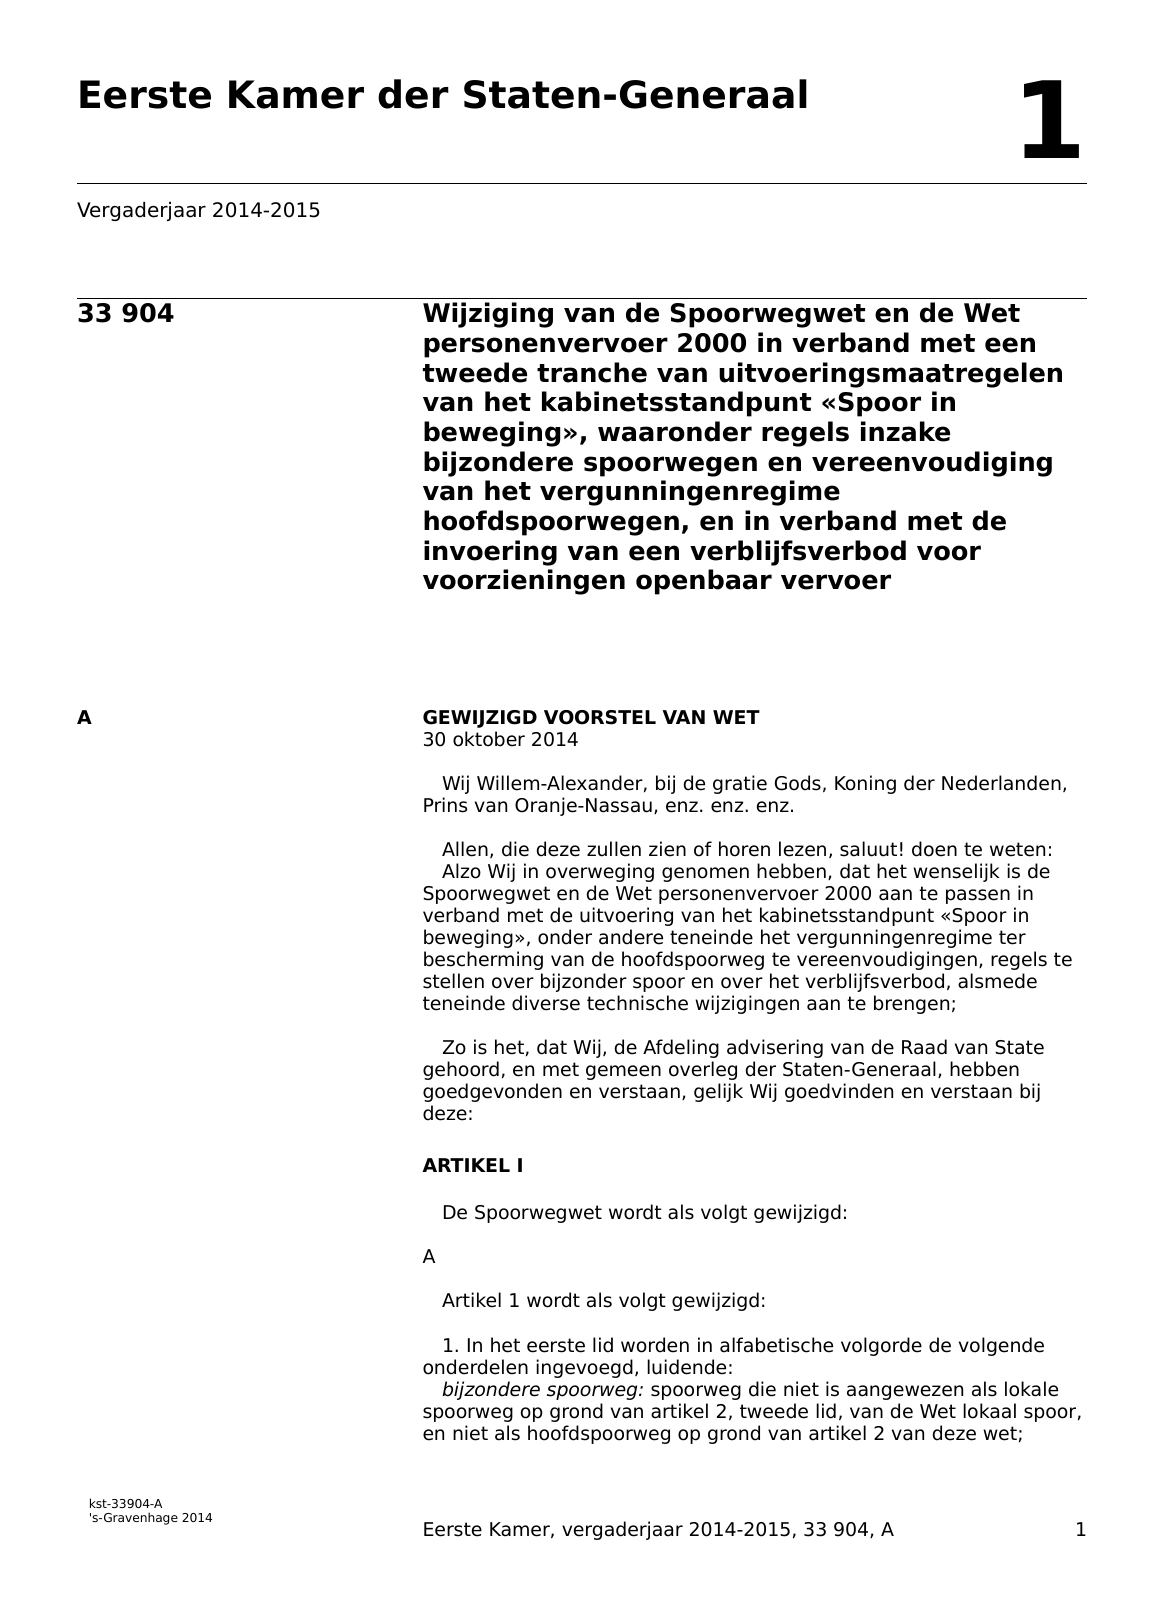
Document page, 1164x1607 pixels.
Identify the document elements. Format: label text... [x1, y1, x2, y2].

text Wij Willem-Alexander, bij de gratie Gods, Koning der Nederlanden, Prins van Oranje-Nassau, enz. enz. enz. [422, 773, 1087, 817]
text Alzo Wij in overweging genomen hebben, dat het wenselijk is de Spoorwegwet en de Wet personenvervoer 2000 aan te passen in verband met de uitvoering van het kabinetsstandpunt «Spoor in beweging», onder andere teneinde het vergunningenregime ter bescherming van de hoofdspoorweg te vereenvoudigingen, regels te stellen over bijzonder spoor en over het verblijfsverbod, alsmede teneinde diverse technische wijzigingen aan te brengen; [422, 861, 1087, 1015]
table_cell Vergaderjaar 2014-2015 [77, 184, 1087, 298]
text Artikel 1 wordt als volgt gewijzigd: [422, 1290, 1087, 1312]
text Allen, die deze zullen zien of horen lezen, saluut! doen te weten: [422, 839, 1087, 861]
subtitle A GEWIJZIGD VOORSTEL VAN WET [77, 707, 1087, 729]
text Zo is het, dat Wij, de Afdeling advisering van de Raad van State gehoord, en met gemeen overleg der Staten-Generaal, hebben goedgevonden en verstaan, gelijk Wij goedvinden en verstaan bij deze: [422, 1037, 1087, 1125]
table_header 1 [886, 59, 1087, 183]
text kst-33904-A [88, 1497, 323, 1511]
text 30 oktober 2014 [422, 729, 1087, 751]
text De Spoorwegwet wordt als volgt gewijzigd: [422, 1202, 1087, 1224]
text bijzondere spoorweg: spoorweg die niet is aangewezen als lokale spoorweg op grond van artikel 2, tweede lid, van de Wet lokaal spoor, en niet als hoofdspoorweg op grond van artikel 2 van deze wet; [422, 1378, 1087, 1444]
text 1. In het eerste lid worden in alfabetische volgorde de volgende onderdelen ingevoegd, luidende: [422, 1334, 1087, 1378]
text A [422, 1246, 1087, 1268]
subtitle ARTIKEL I [422, 1155, 1087, 1177]
table_header Eerste Kamer der Staten-Generaal [77, 59, 886, 183]
subtitle 33 904 Wijziging van de Spoorwegwet en de Wet personenvervoer 2000 in verband met een tweede tranche van uitvoeringsmaatregelen van het kabinetsstandpunt «Spoor in beweging», waaronder regels inzake bijzondere spoorwegen en vereenvoudiging van het vergunningenregime hoofdspoorwegen, en in verband met de invoering van een verblijfsverbod voor voorzieningen openbaar vervoer [77, 299, 1087, 596]
text 's-Gravenhage 2014 [88, 1511, 323, 1525]
